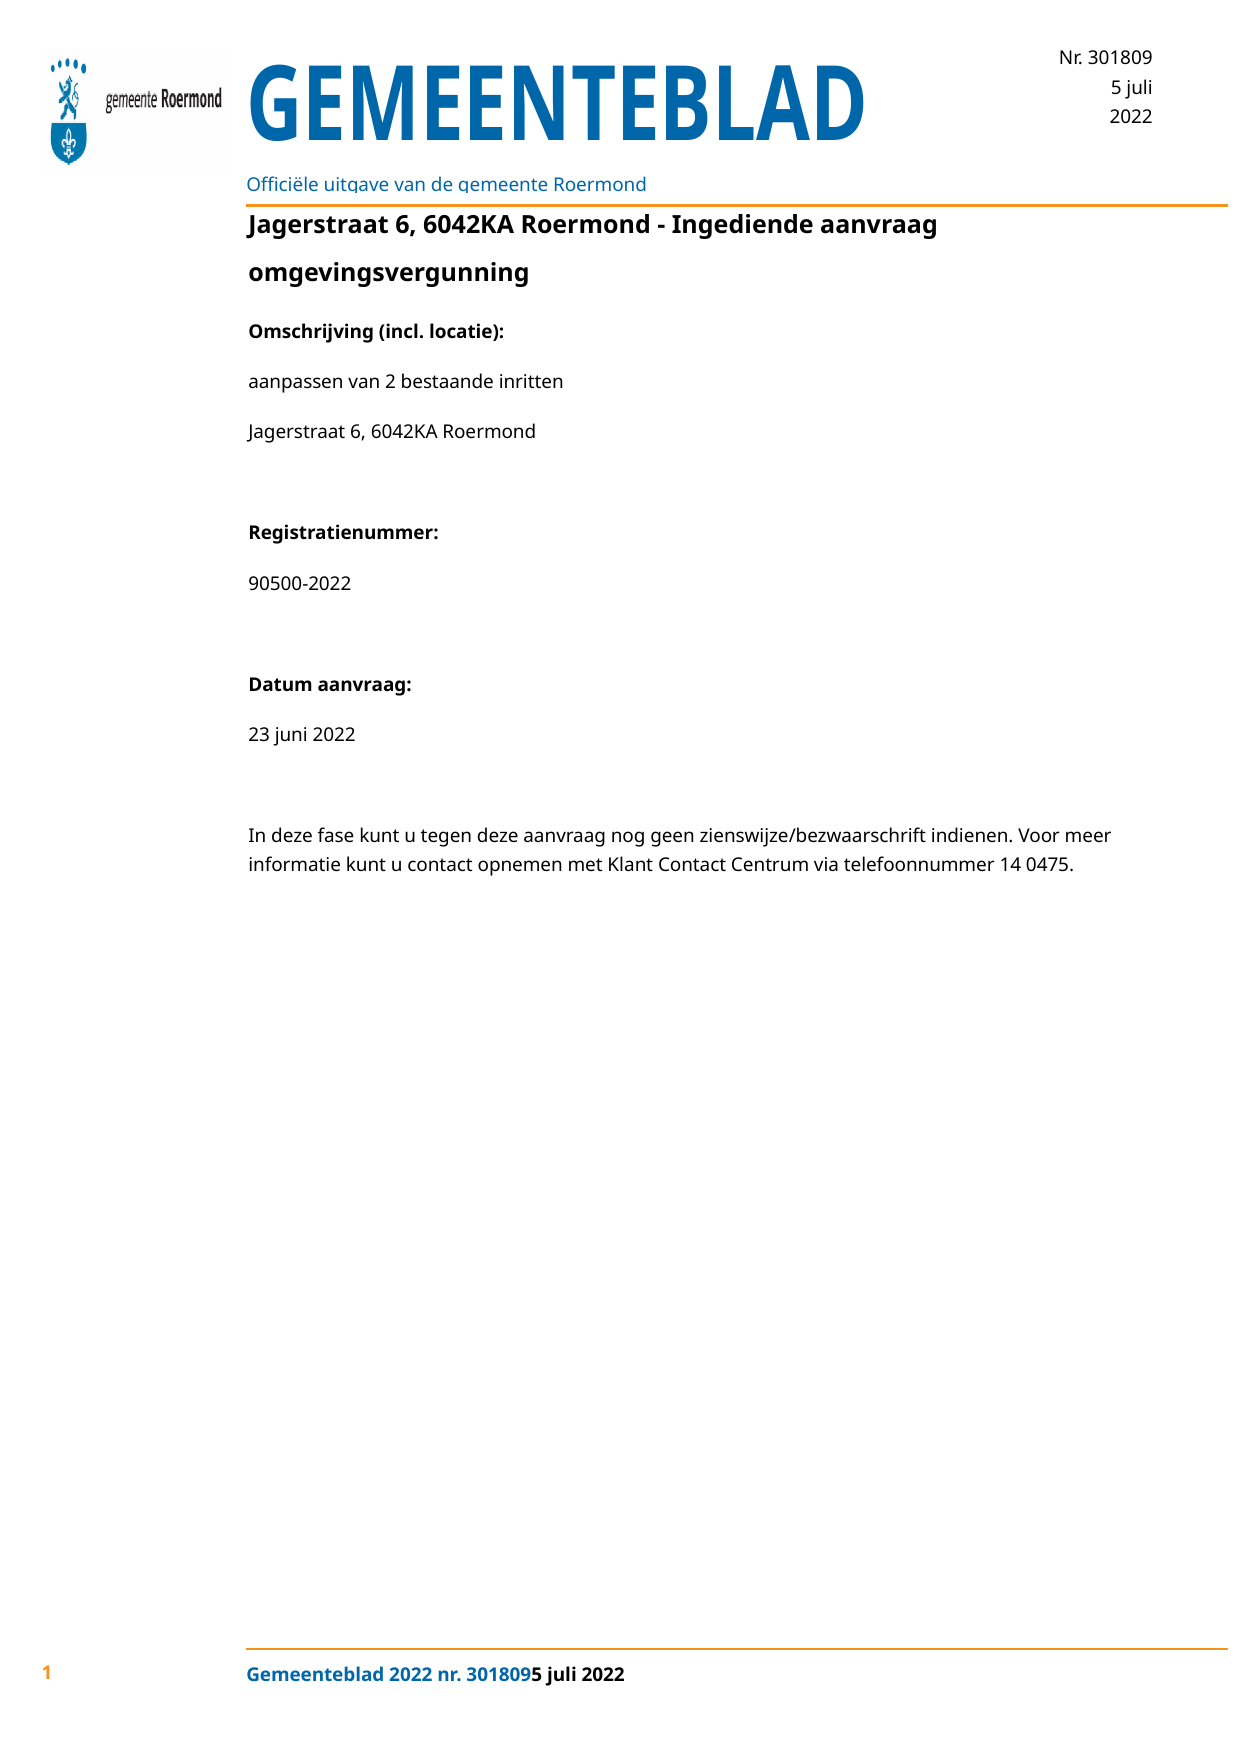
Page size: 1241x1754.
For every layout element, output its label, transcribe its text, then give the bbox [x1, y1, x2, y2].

text 90500-2022 [248, 570, 1152, 596]
text Omschrijving (incl. locatie): [248, 318, 1152, 344]
text 23 juni 2022 [248, 721, 1152, 747]
text Jagerstraat 6, 6042KA Roermond - Ingediende aanvraag omgevingsvergunning [248, 207, 1152, 288]
text Jagerstraat 6, 6042KA Roermond [248, 419, 1152, 444]
text Datum aanvraag: [248, 671, 1152, 697]
text Registratienummer: [248, 519, 1152, 545]
text In deze fase kunt u tegen deze aanvraag nog geen zienswijze/bezwaarschrift indienen. Voor meer informatie kunt u contact opnemen met Klant Contact Centrum via telefoonnummer 14 0475. [248, 822, 1152, 877]
text aanpassen van 2 bestaande inritten [248, 368, 1152, 394]
picture [41, 47, 231, 172]
